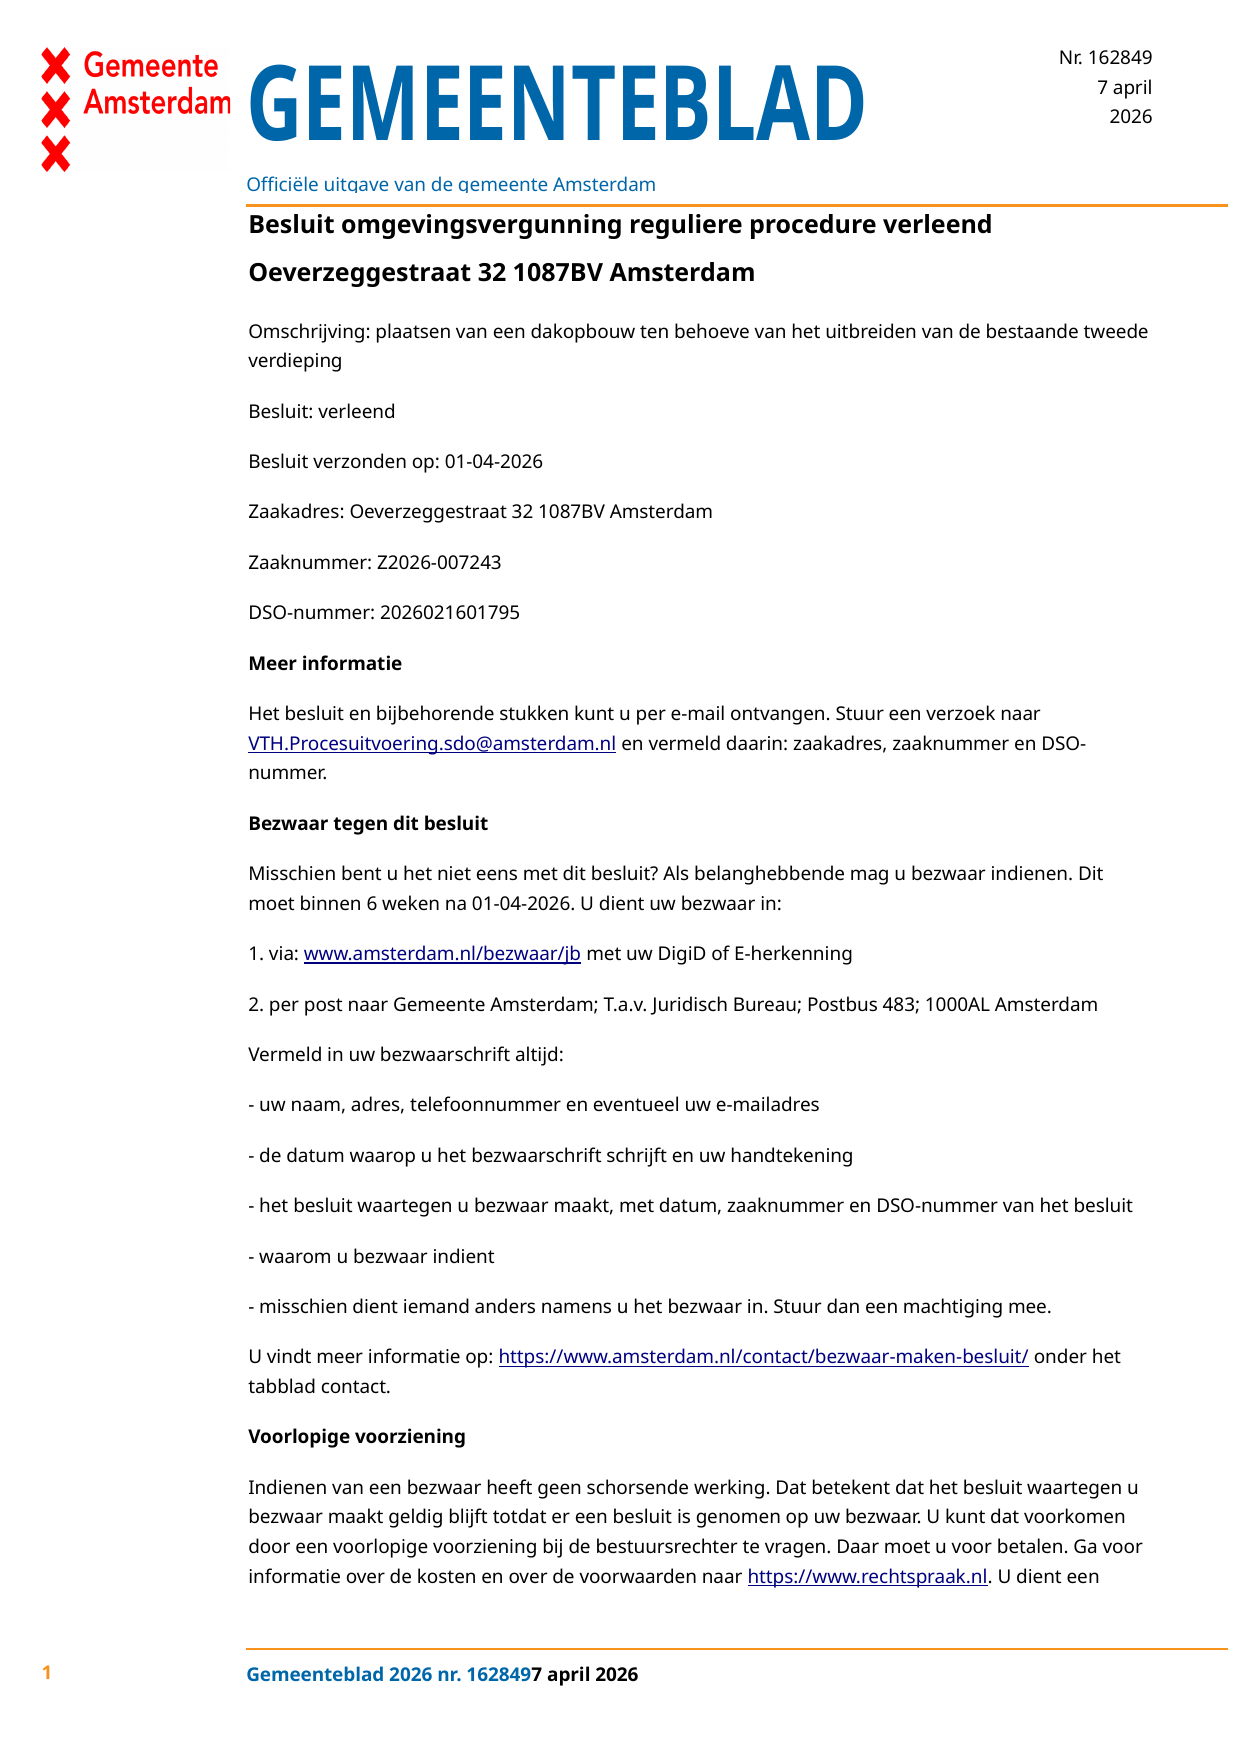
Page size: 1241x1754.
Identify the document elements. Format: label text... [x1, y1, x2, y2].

text Besluit verzonden op: 01-04-2026 [248, 448, 1152, 474]
text - de datum waarop u het bezwaarschrift schrijft en uw handtekening [248, 1142, 1152, 1168]
text Besluit: verleend [248, 398, 1152, 424]
text Het besluit en bijbehorende stukken kunt u per e-mail ontvangen. Stuur een verzoek naar VTH.Procesuitvoering.sdo@amsterdam.nl en vermeld daarin: zaakadres, zaaknummer en DSO-nummer. [248, 700, 1152, 785]
text Meer informatie [248, 650, 1152, 676]
text Zaakadres: Oeverzeggestraat 32 1087BV Amsterdam [248, 499, 1152, 524]
picture [41, 47, 231, 172]
text 1. via: www.amsterdam.nl/bezwaar/jb met uw DigiD of E-herkenning [248, 940, 1152, 966]
text - misschien dient iemand anders namens u het bezwaar in. Stuur dan een machtiging mee. [248, 1293, 1152, 1319]
text Zaaknummer: Z2026-007243 [248, 549, 1152, 575]
text DSO-nummer: 2026021601795 [248, 599, 1152, 625]
text Indienen van een bezwaar heeft geen schorsende werking. Dat betekent dat het besluit waartegen u bezwaar maakt geldig blijft totdat er een besluit is genomen op uw bezwaar. U kunt dat voorkomen door een voorlopige voorziening bij de bestuursrechter te vragen. Daar moet u voor betalen. Ga voor informatie over de kosten en over de voorwaarden naar https://www.rechtspraak.nl. U dient een [248, 1474, 1152, 1589]
text Misschien bent u het niet eens met dit besluit? Als belanghebbende mag u bezwaar indienen. Dit moet binnen 6 weken na 01-04-2026. U dient uw bezwaar in: [248, 860, 1152, 916]
text - waarom u bezwaar indient [248, 1243, 1152, 1269]
text Vermeld in uw bezwaarschrift altijd: [248, 1041, 1152, 1067]
text - het besluit waartegen u bezwaar maakt, met datum, zaaknummer en DSO-nummer van het besluit [248, 1192, 1152, 1218]
text - uw naam, adres, telefoonnummer en eventueel uw e-mailadres [248, 1092, 1152, 1117]
text U vindt meer informatie op: https://www.amsterdam.nl/contact/bezwaar-maken-besluit/ onder het tabblad contact. [248, 1344, 1152, 1399]
text Bezwaar tegen dit besluit [248, 810, 1152, 836]
text Besluit omgevingsvergunning reguliere procedure verleend Oeverzeggestraat 32 1087BV Amsterdam [248, 207, 1152, 288]
text Voorlopige voorziening [248, 1424, 1152, 1449]
text 2. per post naar Gemeente Amsterdam; T.a.v. Juridisch Bureau; Postbus 483; 1000AL Amsterdam [248, 991, 1152, 1017]
text Omschrijving: plaatsen van een dakopbouw ten behoeve van het uitbreiden van de bestaande tweede verdieping [248, 318, 1152, 373]
